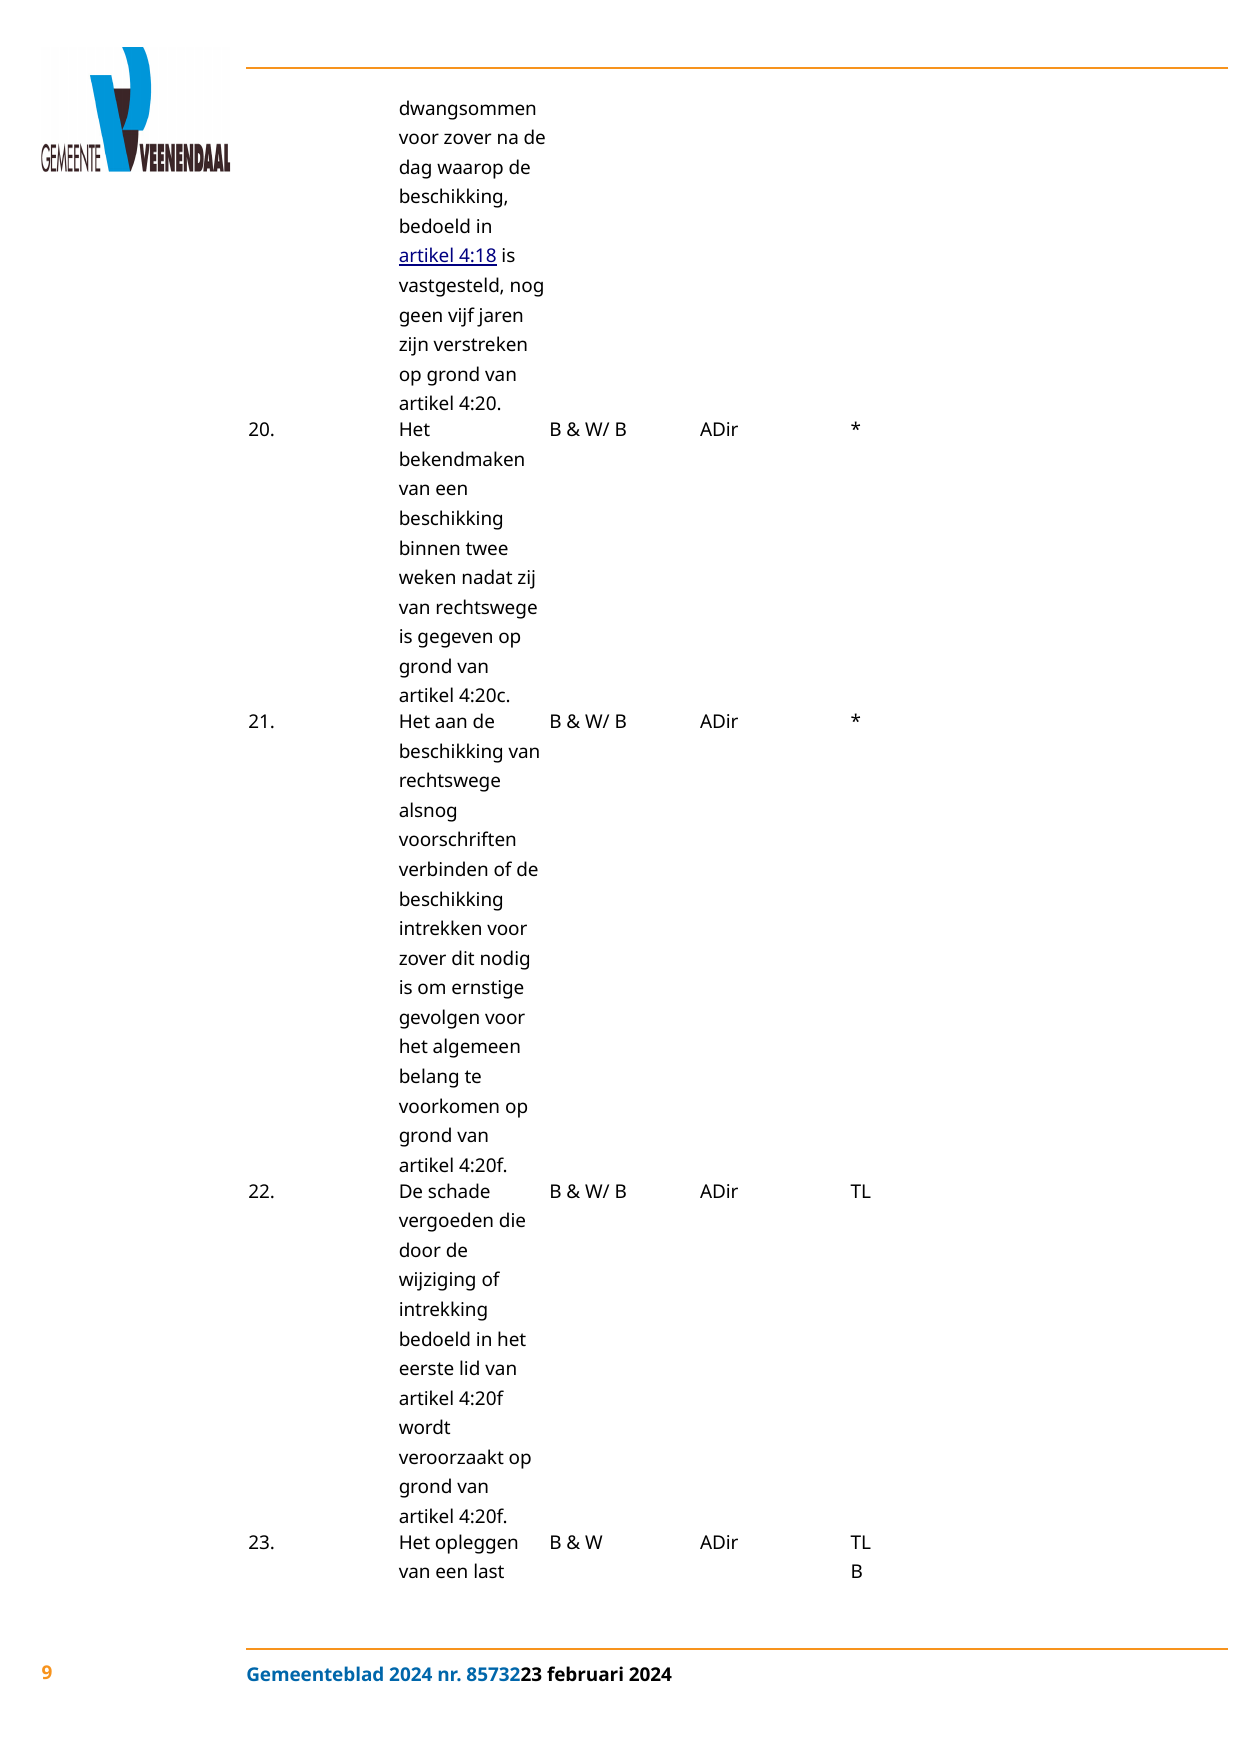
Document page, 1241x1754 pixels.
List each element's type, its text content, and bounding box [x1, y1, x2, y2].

table_cell [700, 95, 850, 416]
table_cell * [850, 708, 1001, 1178]
table_cell B & W/ B [549, 1178, 700, 1529]
table_cell B & W [549, 1529, 700, 1584]
table_cell TL [850, 1178, 1001, 1529]
table_cell * [850, 416, 1001, 708]
table_cell [248, 416, 398, 708]
table_cell [1001, 1529, 1152, 1584]
table_cell [1001, 708, 1152, 1178]
table_cell De schade vergoeden die door de wijziging of intrekking bedoeld in het eerste lid van artikel 4:20f wordt veroorzaakt op grond van artikel 4:20f. [399, 1178, 549, 1529]
table_cell [248, 708, 398, 1178]
table_cell B & W/ B [549, 416, 700, 708]
table_cell [549, 95, 700, 416]
table_cell ADir [700, 1178, 850, 1529]
table_cell Het bekendmaken van een beschikking binnen twee weken nadat zij van rechtswege is gegeven op grond van artikel 4:20c. [399, 416, 549, 708]
table_cell ADir [700, 1529, 850, 1584]
table_cell [1001, 1178, 1152, 1529]
table_cell [248, 1178, 398, 1529]
table_cell ADir [700, 416, 850, 708]
picture [123, 47, 231, 172]
table_cell Het opleggen van een last [399, 1529, 549, 1584]
table_cell ADir [700, 708, 850, 1178]
table_cell Het aan de beschikking van rechtswege alsnog voorschriften verbinden of de beschikking intrekken voor zover dit nodig is om ernstige gevolgen voor het algemeen belang te voorkomen op grond van artikel 4:20f. [399, 708, 549, 1178]
picture [41, 47, 130, 172]
table_cell [248, 95, 398, 416]
table_cell [248, 1529, 398, 1584]
table_cell TL B [850, 1529, 1001, 1584]
table_cell [1001, 95, 1152, 416]
table_cell B & W/ B [549, 708, 700, 1178]
table_cell dwangsommen voor zover na de dag waarop de beschikking, bedoeld in artikel 4:18 is vastgesteld, nog geen vijf jaren zijn verstreken op grond van artikel 4:20. [399, 95, 549, 416]
table_cell [850, 95, 1001, 416]
table_cell [1001, 416, 1152, 708]
